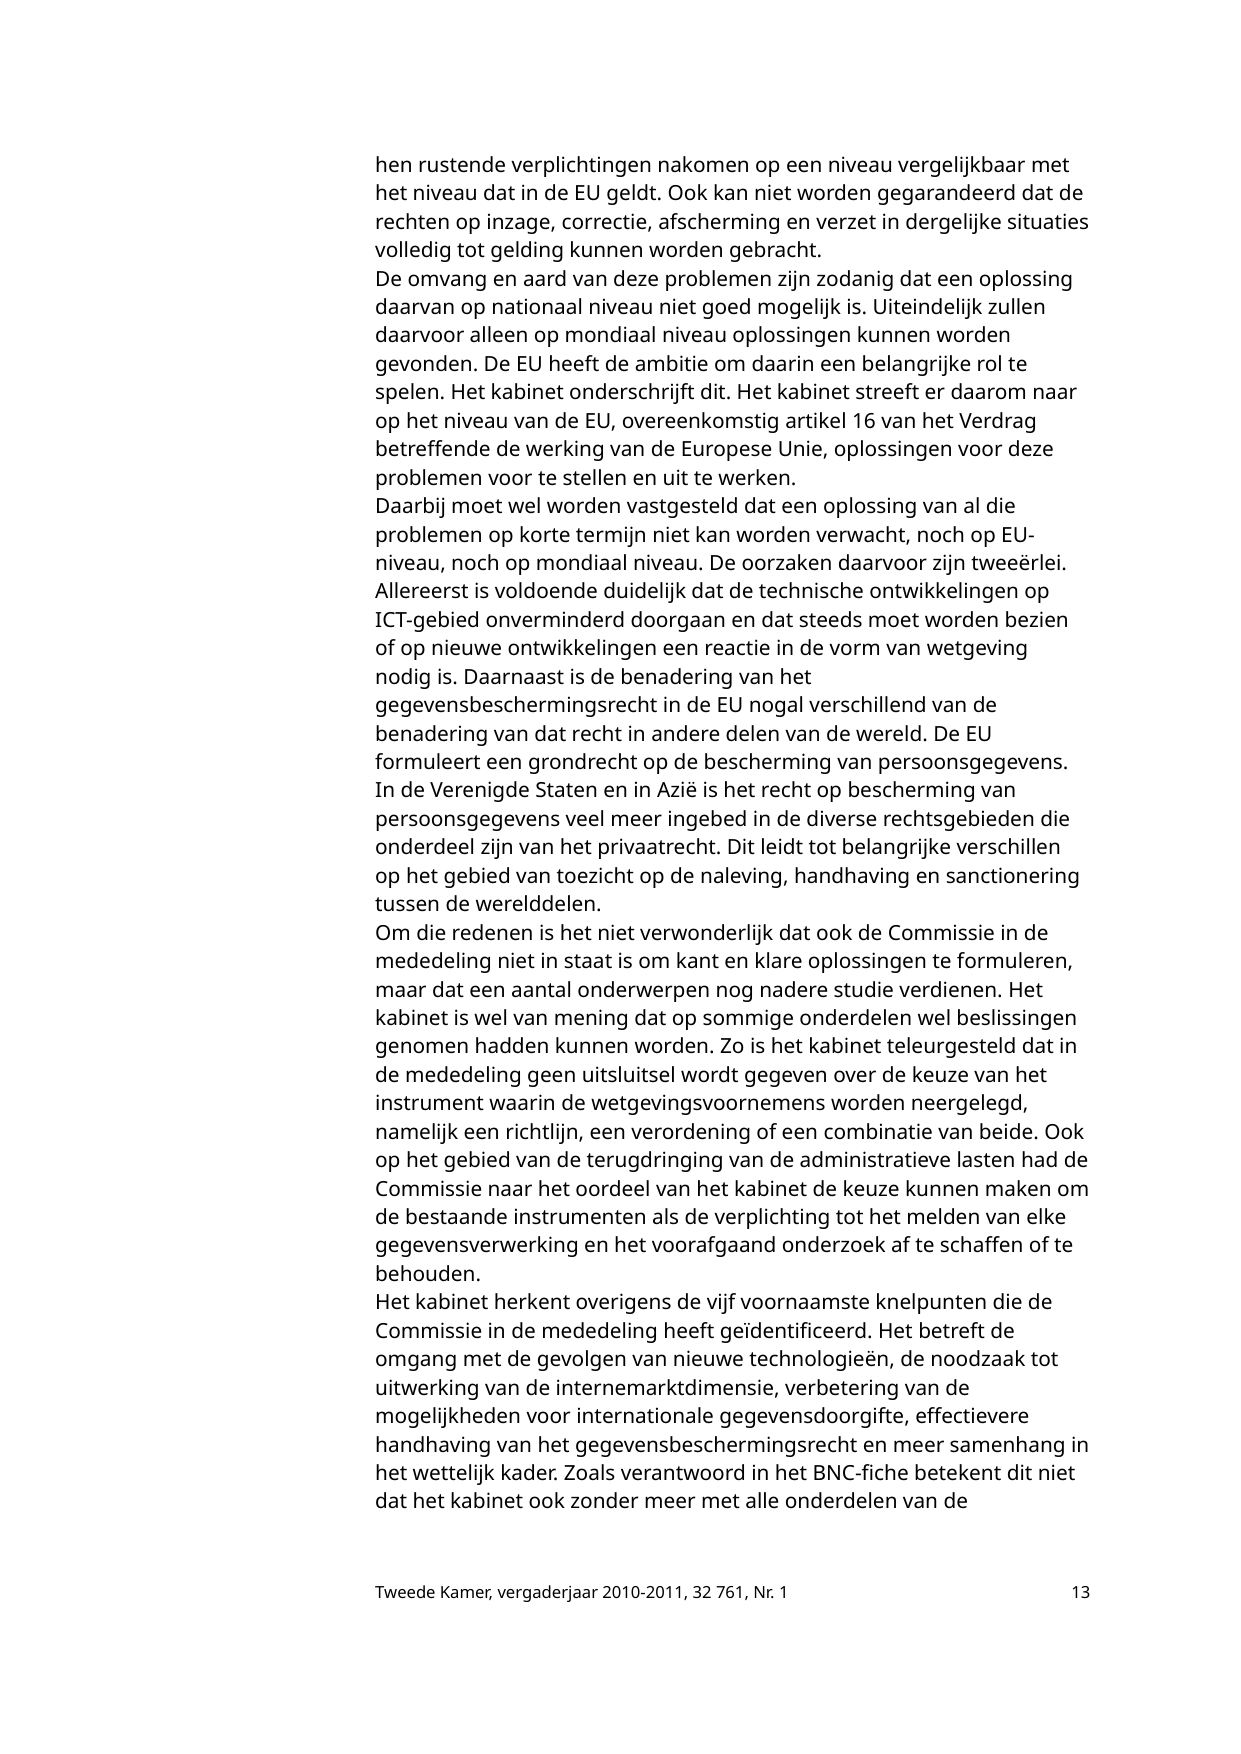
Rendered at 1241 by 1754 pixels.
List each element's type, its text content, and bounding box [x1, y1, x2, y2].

text Om die redenen is het niet verwonderlijk dat ook de Commissie in de mededeling niet in staat is om kant en klare oplossingen te formuleren, maar dat een aantal onderwerpen nog nadere studie verdienen. Het kabinet is wel van mening dat op sommige onderdelen wel beslissingen genomen hadden kunnen worden. Zo is het kabinet teleurgesteld dat in de mededeling geen uitsluitsel wordt gegeven over de keuze van het instrument waarin de wetgevingsvoornemens worden neergelegd, namelijk een richtlijn, een verordening of een combinatie van beide. Ook op het gebied van de terugdringing van de administratieve lasten had de Commissie naar het oordeel van het kabinet de keuze kunnen maken om de bestaande instrumenten als de verplichting tot het melden van elke gegevensverwerking en het voorafgaand onderzoek af te schaffen of te behouden. [375, 918, 1090, 1287]
text Het kabinet herkent overigens de vijf voornaamste knelpunten die de Commissie in de mededeling heeft geïdentificeerd. Het betreft de omgang met de gevolgen van nieuwe technologieën, de noodzaak tot uitwerking van de internemarktdimensie, verbetering van de mogelijkheden voor internationale gegevensdoorgifte, effectievere handhaving van het gegevensbeschermingsrecht en meer samenhang in het wettelijk kader. Zoals verantwoord in het BNC-fiche betekent dit niet dat het kabinet ook zonder meer met alle onderdelen van de [375, 1287, 1090, 1515]
text Daarbij moet wel worden vastgesteld dat een oplossing van al die problemen op korte termijn niet kan worden verwacht, noch op EU-niveau, noch op mondiaal niveau. De oorzaken daarvoor zijn tweeërlei. Allereerst is voldoende duidelijk dat de technische ontwikkelingen op ICT-gebied onverminderd doorgaan en dat steeds moet worden bezien of op nieuwe ontwikkelingen een reactie in de vorm van wetgeving nodig is. Daarnaast is de benadering van het gegevensbeschermingsrecht in de EU nogal verschillend van de benadering van dat recht in andere delen van de wereld. De EU formuleert een grondrecht op de bescherming van persoonsgegevens. In de Verenigde Staten en in Azië is het recht op bescherming van persoonsgegevens veel meer ingebed in de diverse rechtsgebieden die onderdeel zijn van het privaatrecht. Dit leidt tot belangrijke verschillen op het gebied van toezicht op de naleving, handhaving en sanctionering tussen de werelddelen. [375, 491, 1090, 918]
text hen rustende verplichtingen nakomen op een niveau vergelijkbaar met het niveau dat in de EU geldt. Ook kan niet worden gegarandeerd dat de rechten op inzage, correctie, afscherming en verzet in dergelijke situaties volledig tot gelding kunnen worden gebracht. [375, 150, 1090, 264]
text De omvang en aard van deze problemen zijn zodanig dat een oplossing daarvan op nationaal niveau niet goed mogelijk is. Uiteindelijk zullen daarvoor alleen op mondiaal niveau oplossingen kunnen worden gevonden. De EU heeft de ambitie om daarin een belangrijke rol te spelen. Het kabinet onderschrijft dit. Het kabinet streeft er daarom naar op het niveau van de EU, overeenkomstig artikel 16 van het Verdrag betreffende de werking van de Europese Unie, oplossingen voor deze problemen voor te stellen en uit te werken. [375, 264, 1090, 491]
